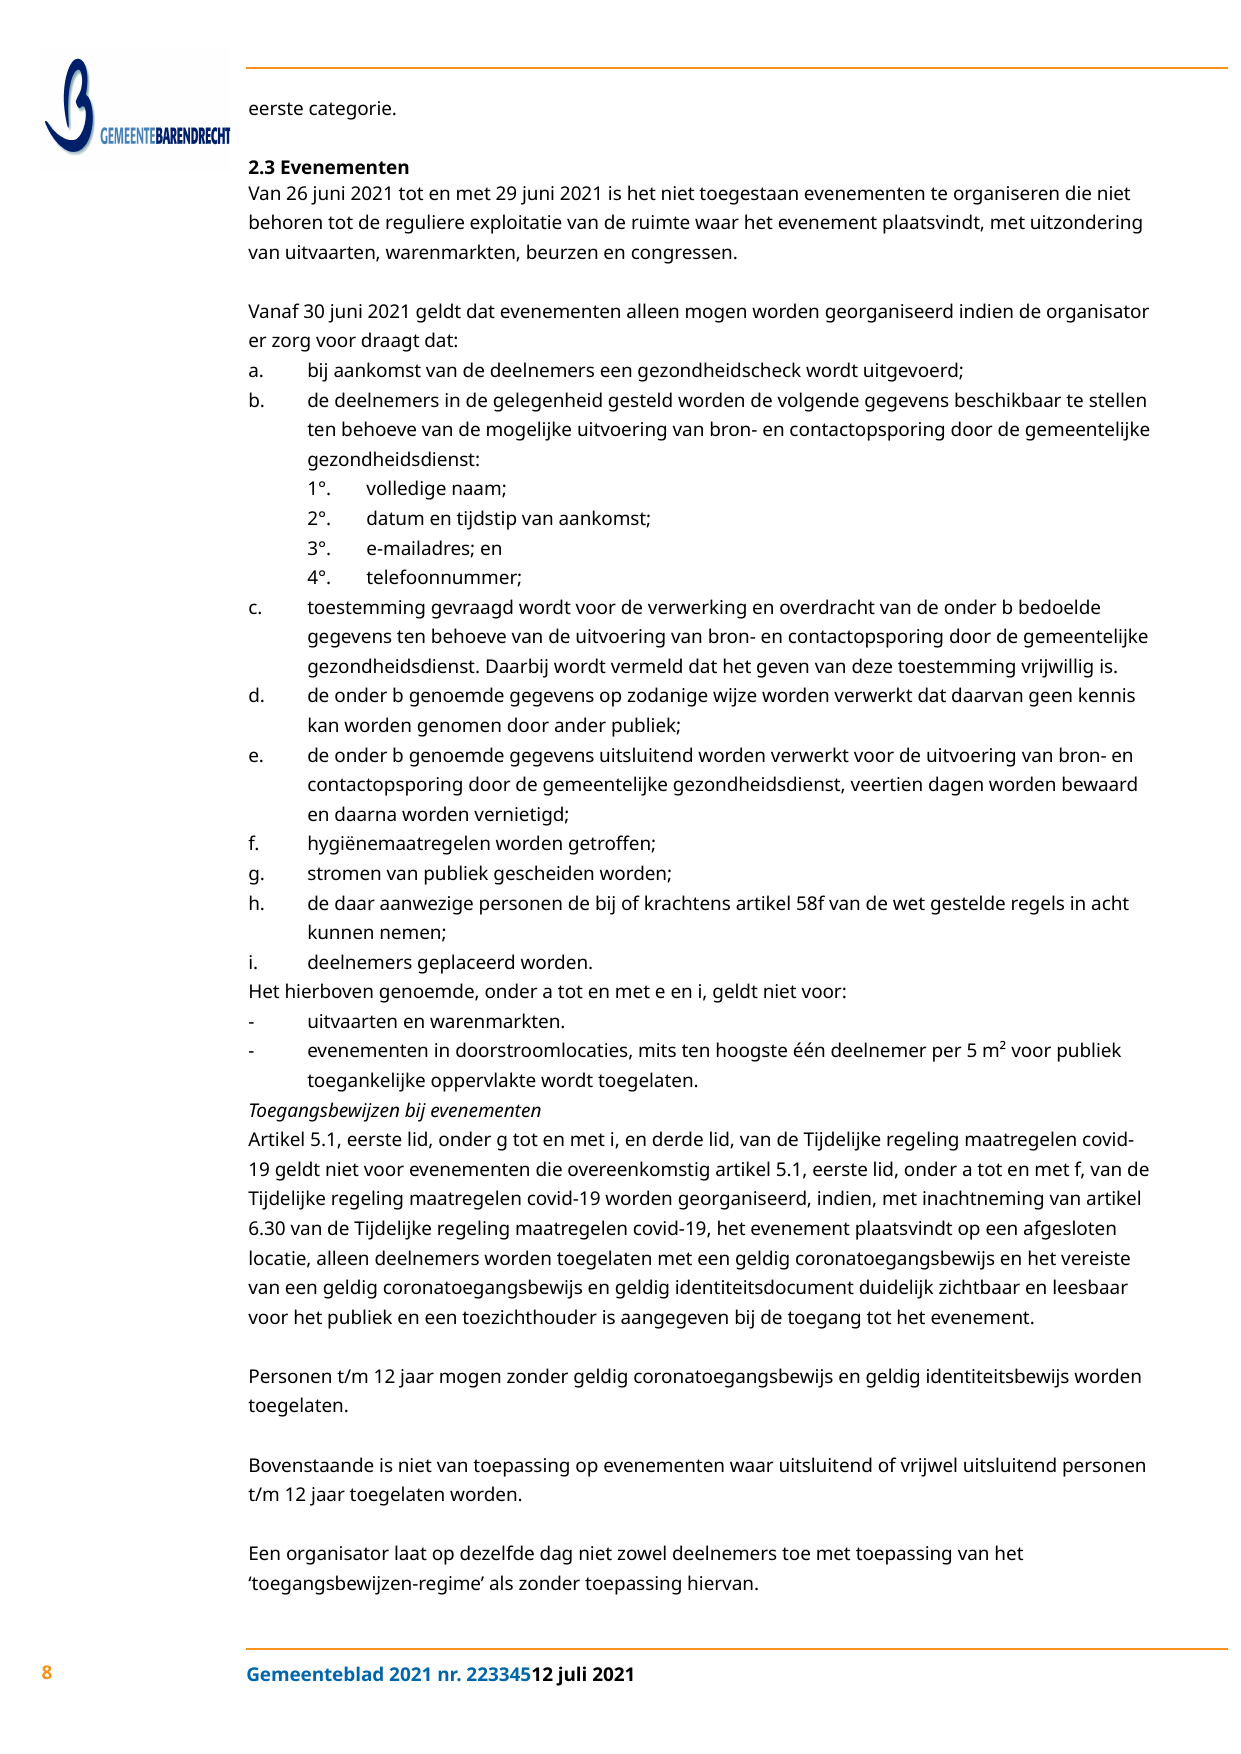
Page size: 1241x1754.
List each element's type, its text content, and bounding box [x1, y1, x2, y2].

text Artikel 5.1, eerste lid, onder g tot en met i, en derde lid, van de Tijdelijke regeling maatregelen covid-19 geldt niet voor evenementen die overeenkomstig artikel 5.1, eerste lid, onder a tot en met f, van de Tijdelijke regeling maatregelen covid-19 worden georganiseerd, indien, met inachtneming van artikel 6.30 van de Tijdelijke regeling maatregelen covid-19, het evenement plaatsvindt op een afgesloten locatie, alleen deelnemers worden toegelaten met een geldig coronatoegangsbewijs en het vereiste van een geldig coronatoegangsbewijs en geldig identiteitsdocument duidelijk zichtbaar en leesbaar voor het publiek en een toezichthouder is aangegeven bij de toegang tot het evenement. [248, 1126, 1152, 1329]
text Een organisator laat op dezelfde dag niet zowel deelnemers toe met toepassing van het ‘toegangsbewijzen-regime’ als zonder toepassing hiervan. [248, 1541, 1152, 1596]
list volledige naam; [307, 476, 1152, 501]
list de deelnemers in de gelegenheid gesteld worden de volgende gegevens beschikbaar te stellen ten behoeve van de mogelijke uitvoering van bron- en contactopsporing door de gemeentelijke gezondheidsdienst: [248, 387, 1152, 472]
text Bovenstaande is niet van toepassing op evenementen waar uitsluitend of vrijwel uitsluitend personen t/m 12 jaar toegelaten worden. [248, 1452, 1152, 1507]
list toestemming gevraagd wordt voor de verwerking en overdracht van de onder b bedoelde gegevens ten behoeve van de uitvoering van bron- en contactopsporing door de gemeentelijke gezondheidsdienst. Daarbij wordt vermeld dat het geven van deze toestemming vrijwillig is. [248, 594, 1152, 679]
picture [41, 47, 231, 172]
list uitvaarten en warenmarkten. [248, 1008, 1152, 1034]
list stromen van publiek gescheiden worden; [248, 860, 1152, 886]
list hygiënemaatregelen worden getroffen; [248, 831, 1152, 856]
list deelnemers geplaceerd worden. [248, 949, 1152, 974]
list de onder b genoemde gegevens op zodanige wijze worden verwerkt dat daarvan geen kennis kan worden genomen door ander publiek; [248, 683, 1152, 738]
list evenementen in doorstroomlocaties, mits ten hoogste één deelnemer per 5 m² voor publiek toegankelijke oppervlakte wordt toegelaten. [248, 1038, 1152, 1093]
list telefoonnummer; [307, 564, 1152, 590]
text Vanaf 30 juni 2021 geldt dat evenementen alleen mogen worden georganiseerd indien de organisator er zorg voor draagt dat: [248, 298, 1152, 353]
list bij aankomst van de deelnemers een gezondheidscheck wordt uitgevoerd; [248, 357, 1152, 383]
list de daar aanwezige personen de bij of krachtens artikel 58f van de wet gestelde regels in acht kunnen nemen; [248, 890, 1152, 945]
list datum en tijdstip van aankomst; [307, 505, 1152, 531]
text eerste categorie. [248, 95, 1152, 121]
text Toegangsbewijzen bij evenementen [248, 1097, 1152, 1122]
list e-mailadres; en [307, 535, 1152, 560]
text Van 26 juni 2021 tot en met 29 juni 2021 is het niet toegestaan evenementen te organiseren die niet behoren tot de reguliere exploitatie van de ruimte waar het evenement plaatsvindt, met uitzondering van uitvaarten, warenmarkten, beurzen en congressen. [248, 180, 1152, 264]
list de onder b genoemde gegevens uitsluitend worden verwerkt voor de uitvoering van bron- en contactopsporing door de gemeentelijke gezondheidsdienst, veertien dagen worden bewaard en daarna worden vernietigd; [248, 742, 1152, 827]
text Het hierboven genoemde, onder a tot en met e en i, geldt niet voor: [248, 978, 1152, 1004]
text 2.3 Evenementen [248, 154, 1152, 180]
text Personen t/m 12 jaar mogen zonder geldig coronatoegangsbewijs en geldig identiteitsbewijs worden toegelaten. [248, 1363, 1152, 1418]
